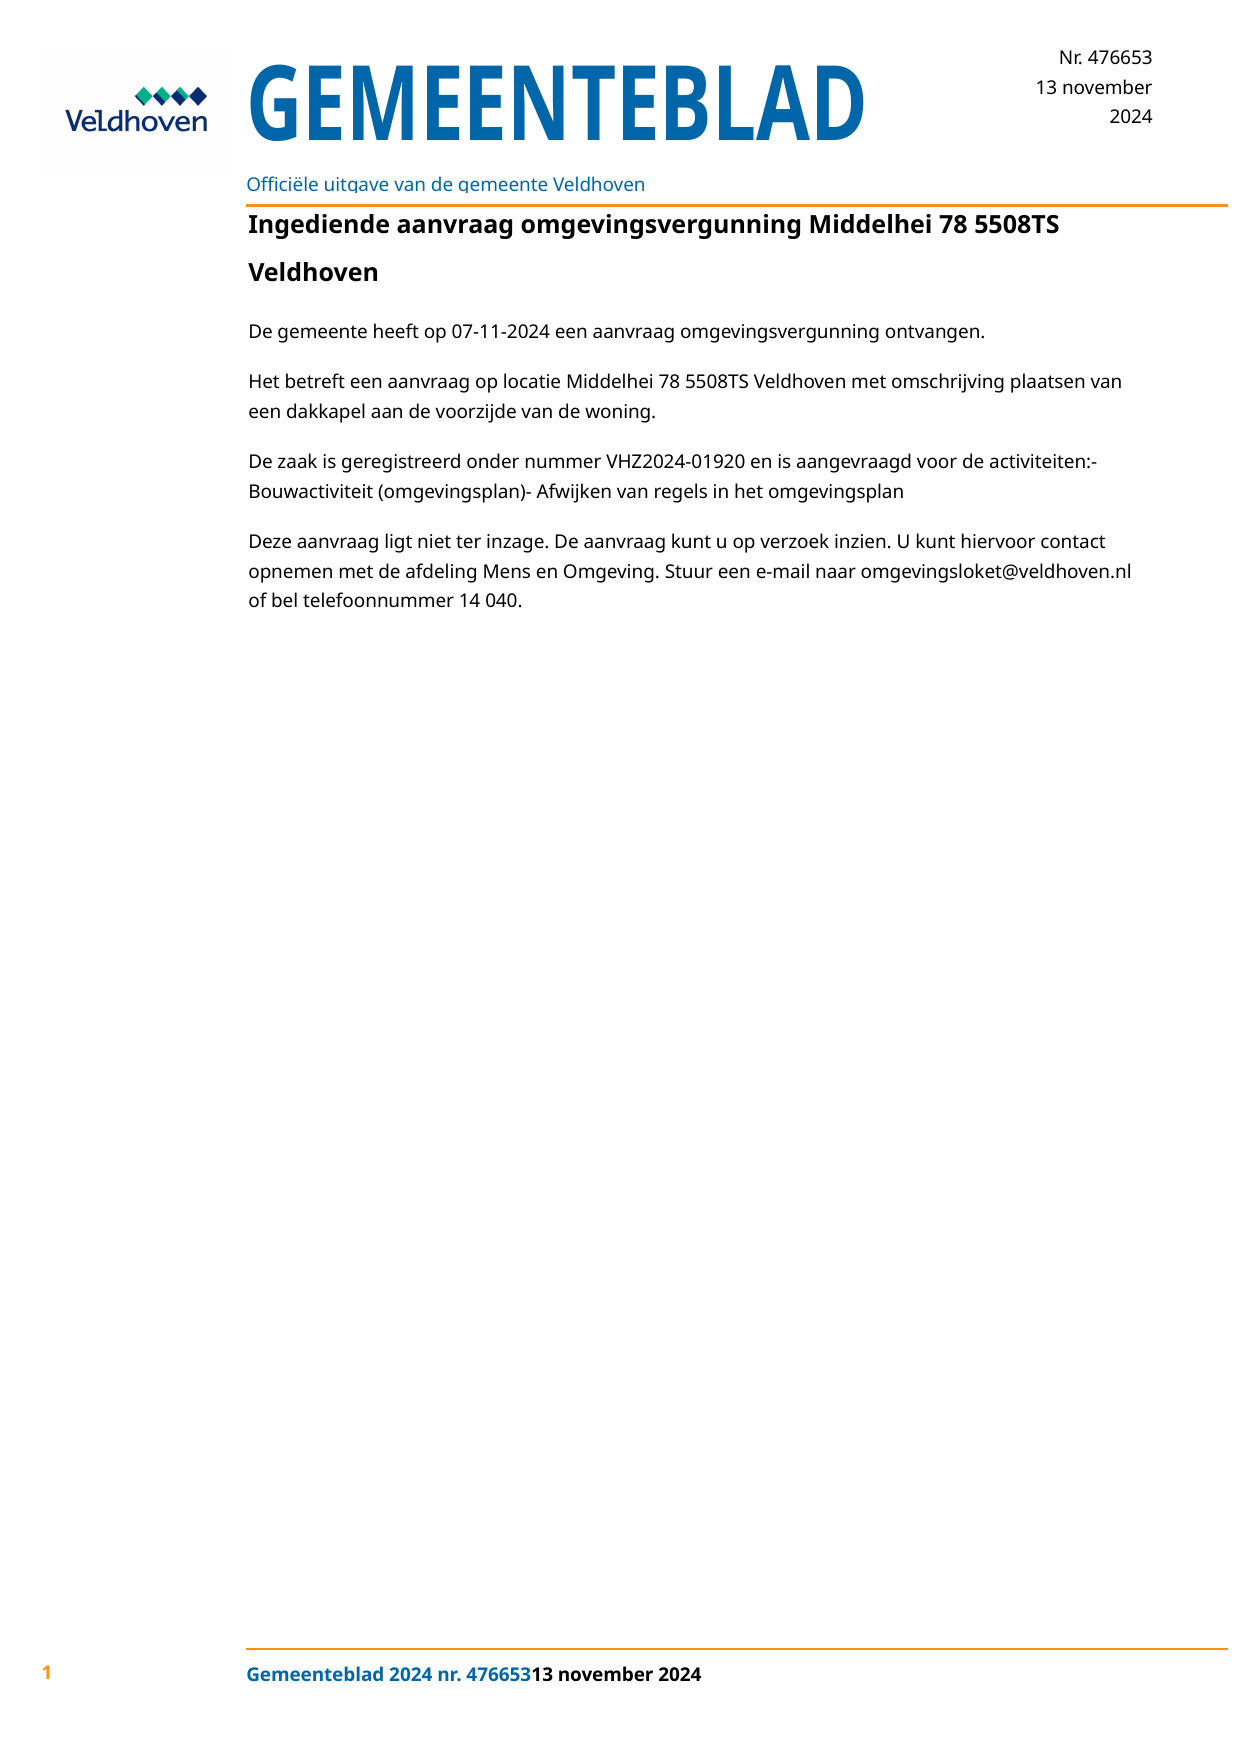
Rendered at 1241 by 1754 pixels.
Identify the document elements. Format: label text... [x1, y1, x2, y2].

text Het betreft een aanvraag op locatie Middelhei 78 5508TS Veldhoven met omschrijving plaatsen van een dakkapel aan de voorzijde van de woning. [248, 368, 1152, 424]
text De zaak is geregistreerd onder nummer VHZ2024-01920 en is aangevraagd voor de activiteiten:- Bouwactiviteit (omgevingsplan)- Afwijken van regels in het omgevingsplan [248, 448, 1152, 504]
text Ingediende aanvraag omgevingsvergunning Middelhei 78 5508TS Veldhoven [248, 207, 1152, 288]
picture [41, 47, 231, 172]
text De gemeente heeft op 07-11-2024 een aanvraag omgevingsvergunning ontvangen. [248, 318, 1152, 344]
text Deze aanvraag ligt niet ter inzage. De aanvraag kunt u op verzoek inzien. U kunt hiervoor contact opnemen met de afdeling Mens en Omgeving. Stuur een e-mail naar omgevingsloket@veldhoven.nl of bel telefoonnummer 14 040. [248, 528, 1152, 613]
